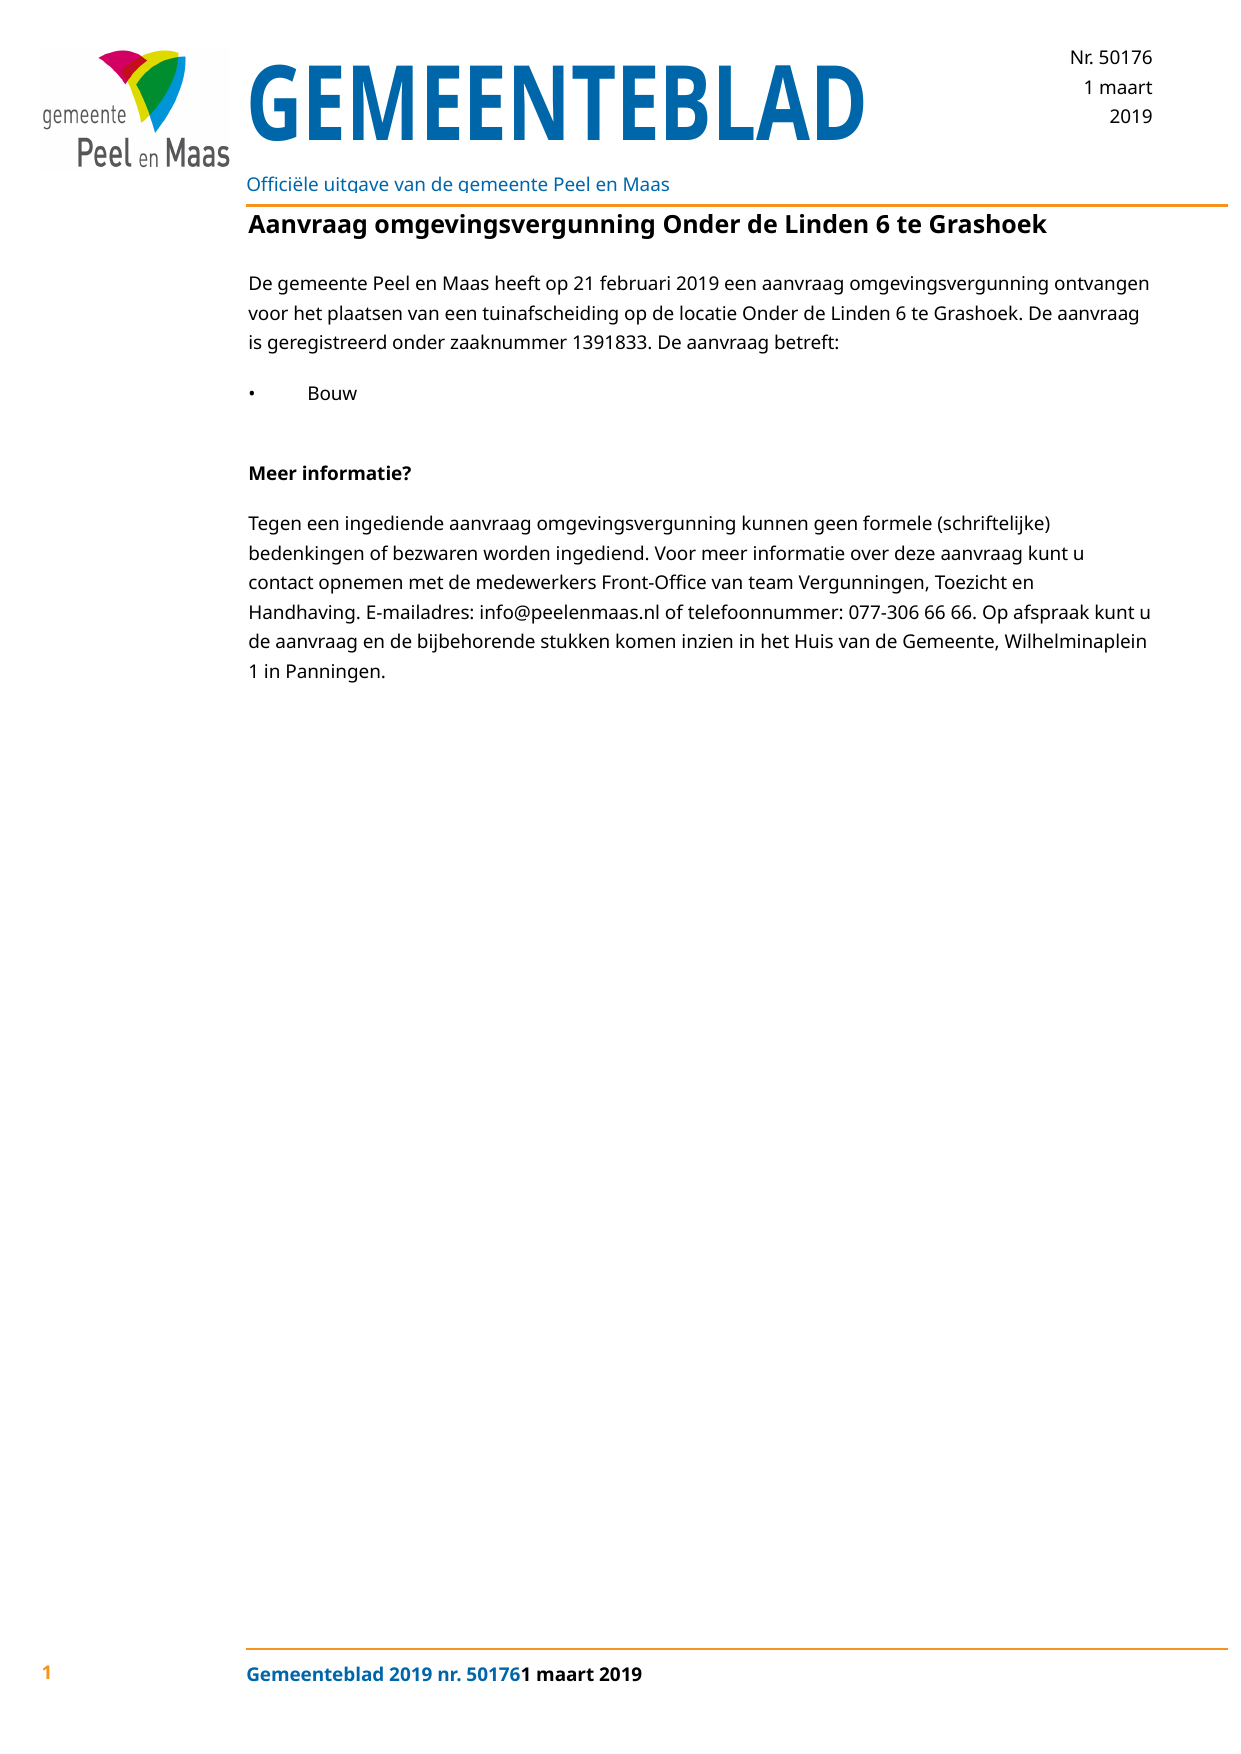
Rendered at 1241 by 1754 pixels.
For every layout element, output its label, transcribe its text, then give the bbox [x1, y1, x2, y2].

list Bouw [248, 380, 1152, 406]
text Aanvraag omgevingsvergunning Onder de Linden 6 te Grashoek [248, 207, 1152, 241]
text De gemeente Peel en Maas heeft op 21 februari 2019 een aanvraag omgevingsvergunning ontvangen voor het plaatsen van een tuinafscheiding op de locatie Onder de Linden 6 te Grashoek. De aanvraag is geregistreerd onder zaaknummer 1391833. De aanvraag betreft: [248, 270, 1152, 355]
text Tegen een ingediende aanvraag omgevingsvergunning kunnen geen formele (schriftelijke) bedenkingen of bezwaren worden ingediend. Voor meer informatie over deze aanvraag kunt u contact opnemen met de medewerkers Front-Office van team Vergunningen, Toezicht en Handhaving. E-mailadres: info@peelenmaas.nl of telefoonnummer: 077-306 66 66. Op afspraak kunt u de aanvraag en de bijbehorende stukken komen inzien in het Huis van de Gemeente, Wilhelminaplein 1 in Panningen. [248, 510, 1152, 684]
picture [41, 47, 231, 172]
text Meer informatie? [248, 460, 1152, 486]
